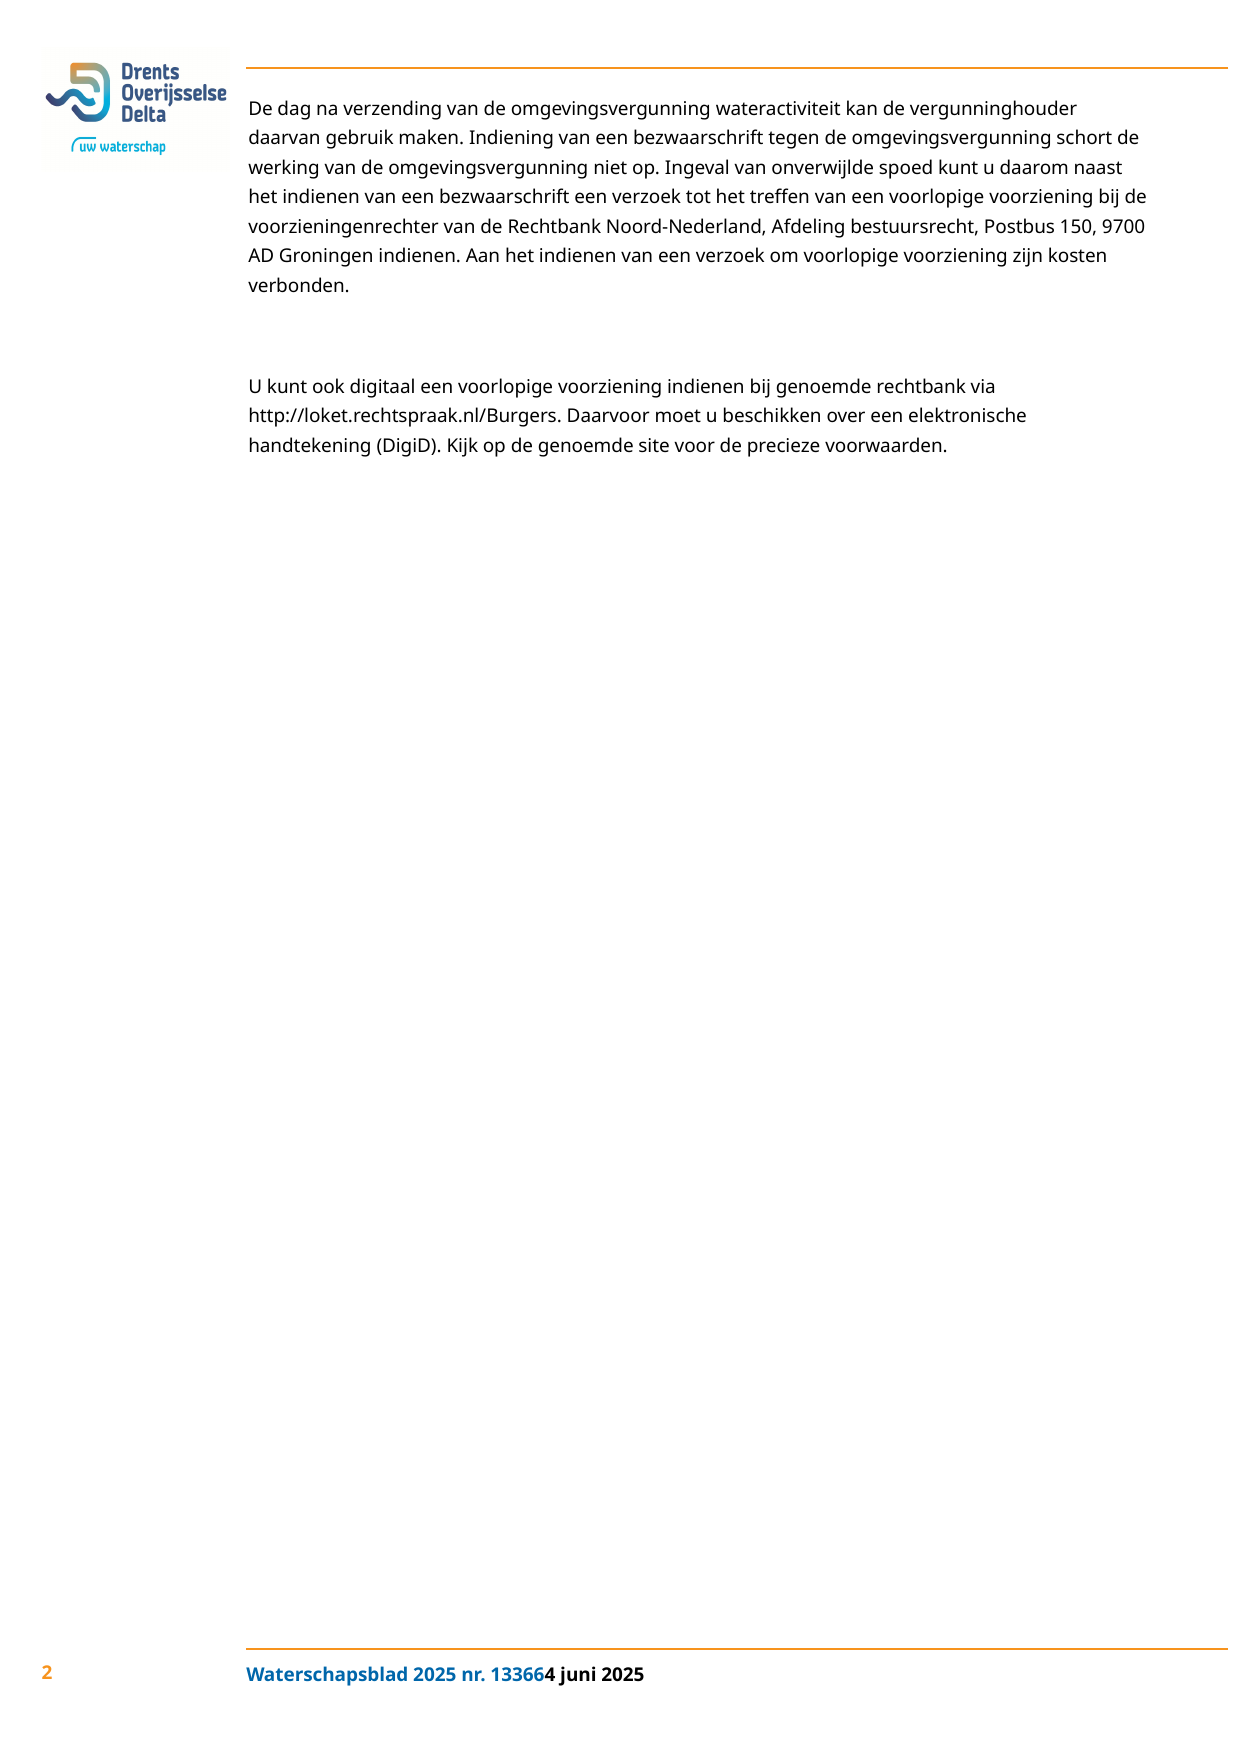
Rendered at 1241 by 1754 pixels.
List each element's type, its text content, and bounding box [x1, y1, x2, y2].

text U kunt ook digitaal een voorlopige voorziening indienen bij genoemde rechtbank via http://loket.rechtspraak.nl/Burgers. Daarvoor moet u beschikken over een elektronische handtekening (DigiD). Kijk op de genoemde site voor de precieze voorwaarden. [248, 373, 1152, 458]
text De dag na verzending van de omgevingsvergunning wateractiviteit kan de vergunninghouder daarvan gebruik maken. Indiening van een bezwaarschrift tegen de omgevingsvergunning schort de werking van de omgevingsvergunning niet op. Ingeval van onverwijlde spoed kunt u daarom naast het indienen van een bezwaarschrift een verzoek tot het treffen van een voorlopige voorziening bij de voorzieningenrechter van de Rechtbank Noord-Nederland, Afdeling bestuursrecht, Postbus 150, 9700 AD Groningen indienen. Aan het indienen van een verzoek om voorlopige voorziening zijn kosten verbonden. [248, 95, 1152, 298]
picture [41, 47, 231, 172]
